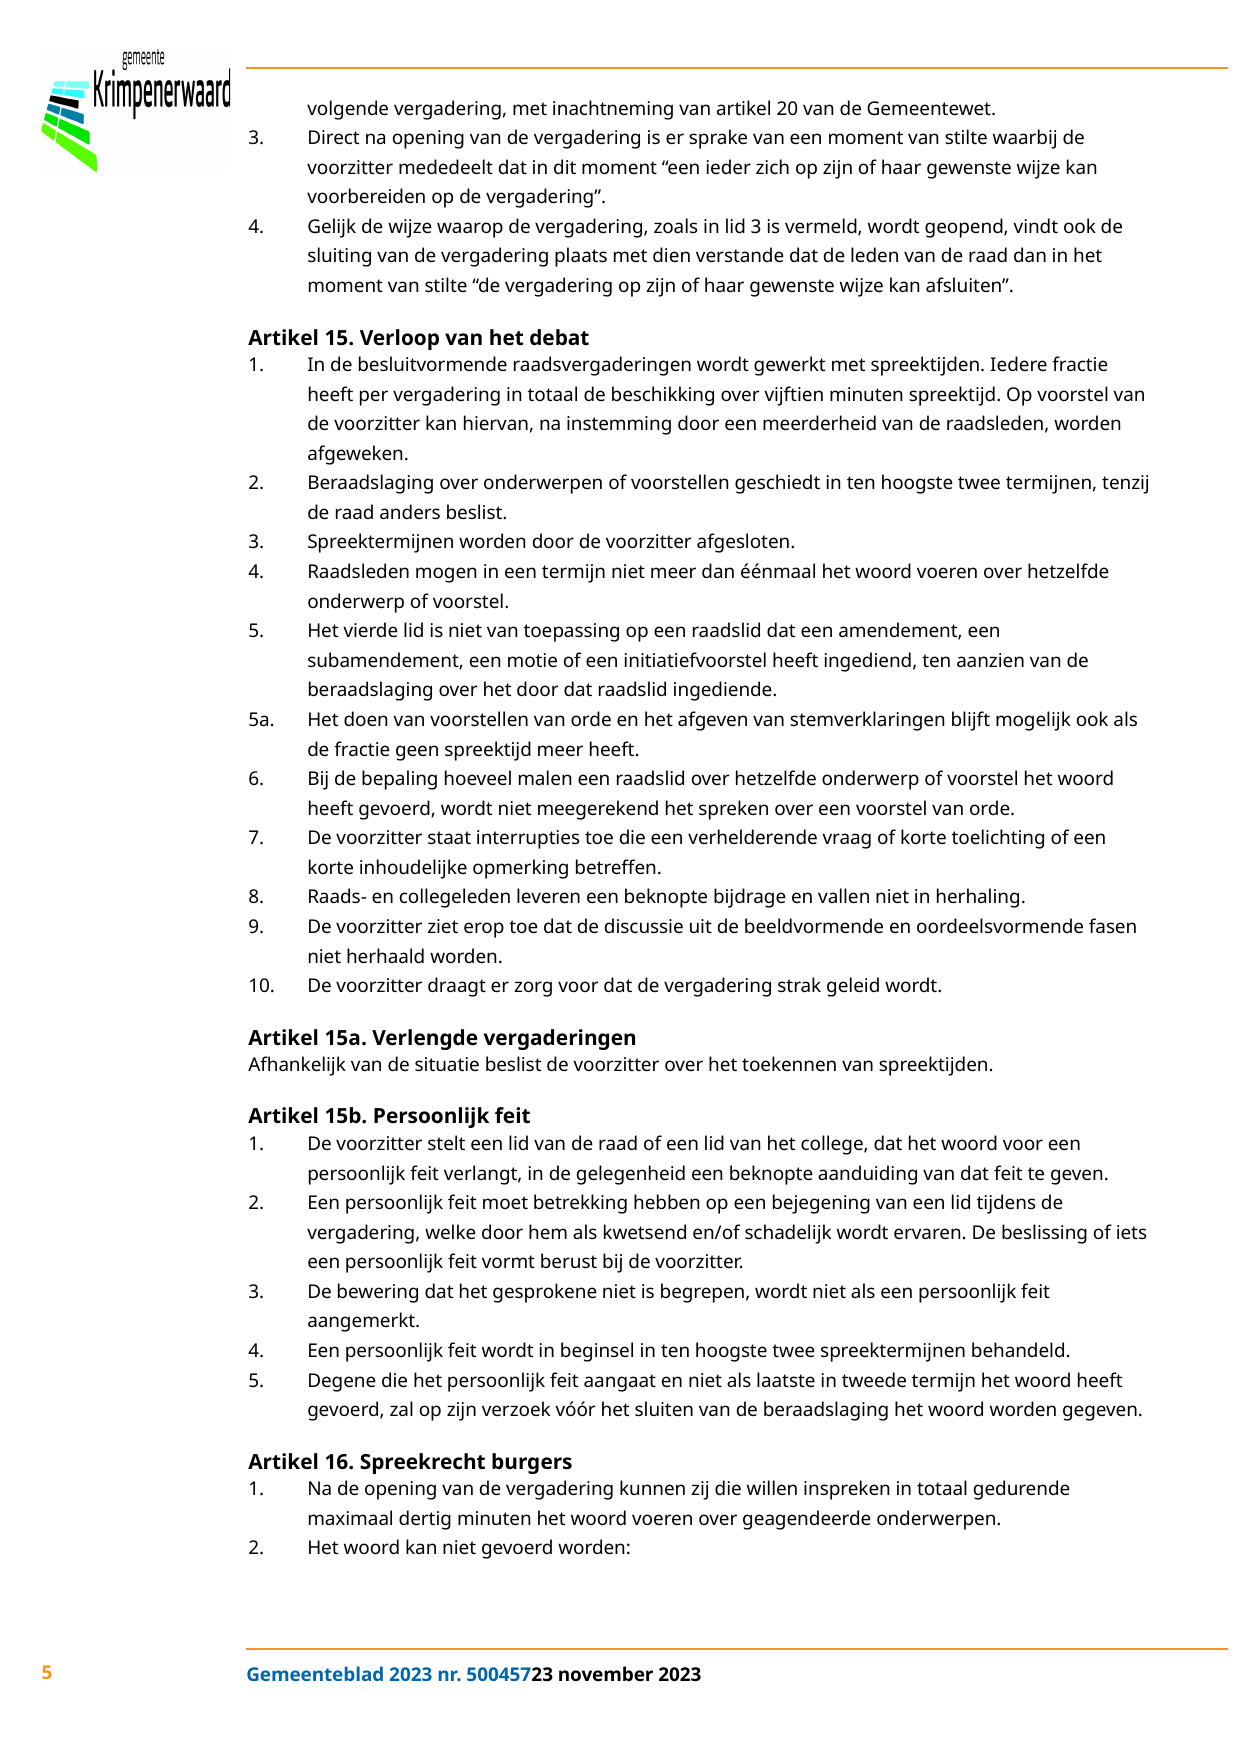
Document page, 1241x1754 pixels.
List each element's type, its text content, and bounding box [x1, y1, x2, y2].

text Artikel 15b. Persoonlijk feit [248, 1102, 1152, 1130]
list De bewering dat het gesprokene niet is begrepen, wordt niet als een persoonlijk feit aangemerkt. [248, 1278, 1152, 1333]
list Bij de bepaling hoeveel malen een raadslid over hetzelfde onderwerp of voorstel het woord heeft gevoerd, wordt niet meegerekend het spreken over een voorstel van orde. [248, 765, 1152, 821]
list Raadsleden mogen in een termijn niet meer dan éénmaal het woord voeren over hetzelfde onderwerp of voorstel. [248, 558, 1152, 613]
list Beraadslaging over onderwerpen of voorstellen geschiedt in ten hoogste twee termijnen, tenzij de raad anders beslist. [248, 469, 1152, 525]
text Afhankelijk van de situatie beslist de voorzitter over het toekennen van spreektijden. [248, 1051, 1152, 1077]
text Artikel 16. Spreekrecht burgers [248, 1447, 1152, 1475]
list In de besluitvormende raadsvergaderingen wordt gewerkt met spreektijden. Iedere fractie heeft per vergadering in totaal de beschikking over vijftien minuten spreektijd. Op voorstel van de voorzitter kan hiervan, na instemming door een meerderheid van de raadsleden, worden afgeweken. [248, 351, 1152, 466]
list Het woord kan niet gevoerd worden: [248, 1534, 1152, 1560]
list De voorzitter stelt een lid van de raad of een lid van het college, dat het woord voor een persoonlijk feit verlangt, in de gelegenheid een beknopte aanduiding van dat feit te geven. [248, 1130, 1152, 1185]
list Raads- en collegeleden leveren een beknopte bijdrage en vallen niet in herhaling. [248, 884, 1152, 909]
list Een persoonlijk feit wordt in beginsel in ten hoogste twee spreektermijnen behandeld. [248, 1337, 1152, 1363]
list Gelijk de wijze waarop de vergadering, zoals in lid 3 is vermeld, wordt geopend, vindt ook de sluiting van de vergadering plaats met dien verstande dat de leden van de raad dan in het moment van stilte “de vergadering op zijn of haar gewenste wijze kan afsluiten”. [248, 213, 1152, 298]
list Het doen van voorstellen van orde en het afgeven van stemverklaringen blijft mogelijk ook als de fractie geen spreektijd meer heeft. [248, 706, 1152, 761]
list Een persoonlijk feit moet betrekking hebben op een bejegening van een lid tijdens de vergadering, welke door hem als kwetsend en/of schadelijk wordt ervaren. De beslissing of iets een persoonlijk feit vormt berust bij de voorzitter. [248, 1189, 1152, 1274]
list Direct na opening van de vergadering is er sprake van een moment van stilte waarbij de voorzitter mededeelt dat in dit moment “een ieder zich op zijn of haar gewenste wijze kan voorbereiden op de vergadering”. [248, 124, 1152, 209]
list Degene die het persoonlijk feit aangaat en niet als laatste in tweede termijn het woord heeft gevoerd, zal op zijn verzoek vóór het sluiten van de beraadslaging het woord worden gegeven. [248, 1367, 1152, 1422]
list Het vierde lid is niet van toepassing op een raadslid dat een amendement, een subamendement, een motie of een initiatiefvoorstel heeft ingediend, ten aanzien van de beraadslaging over het door dat raadslid ingediende. [248, 617, 1152, 702]
list De voorzitter staat interrupties toe die een verhelderende vraag of korte toelichting of een korte inhoudelijke opmerking betreffen. [248, 824, 1152, 880]
text Artikel 15. Verloop van het debat [248, 323, 1152, 351]
list De voorzitter draagt er zorg voor dat de vergadering strak geleid wordt. [248, 972, 1152, 998]
list Na de opening van de vergadering kunnen zij die willen inspreken in totaal gedurende maximaal dertig minuten het woord voeren over geagendeerde onderwerpen. [248, 1475, 1152, 1531]
list De voorzitter ziet erop toe dat de discussie uit de beeldvormende en oordeelsvormende fasen niet herhaald worden. [248, 913, 1152, 968]
list volgende vergadering, met inachtneming van artikel 20 van de Gemeentewet. [248, 95, 1152, 121]
list Spreektermijnen worden door de voorzitter afgesloten. [248, 529, 1152, 554]
picture [41, 47, 231, 172]
text Artikel 15a. Verlengde vergaderingen [248, 1023, 1152, 1051]
